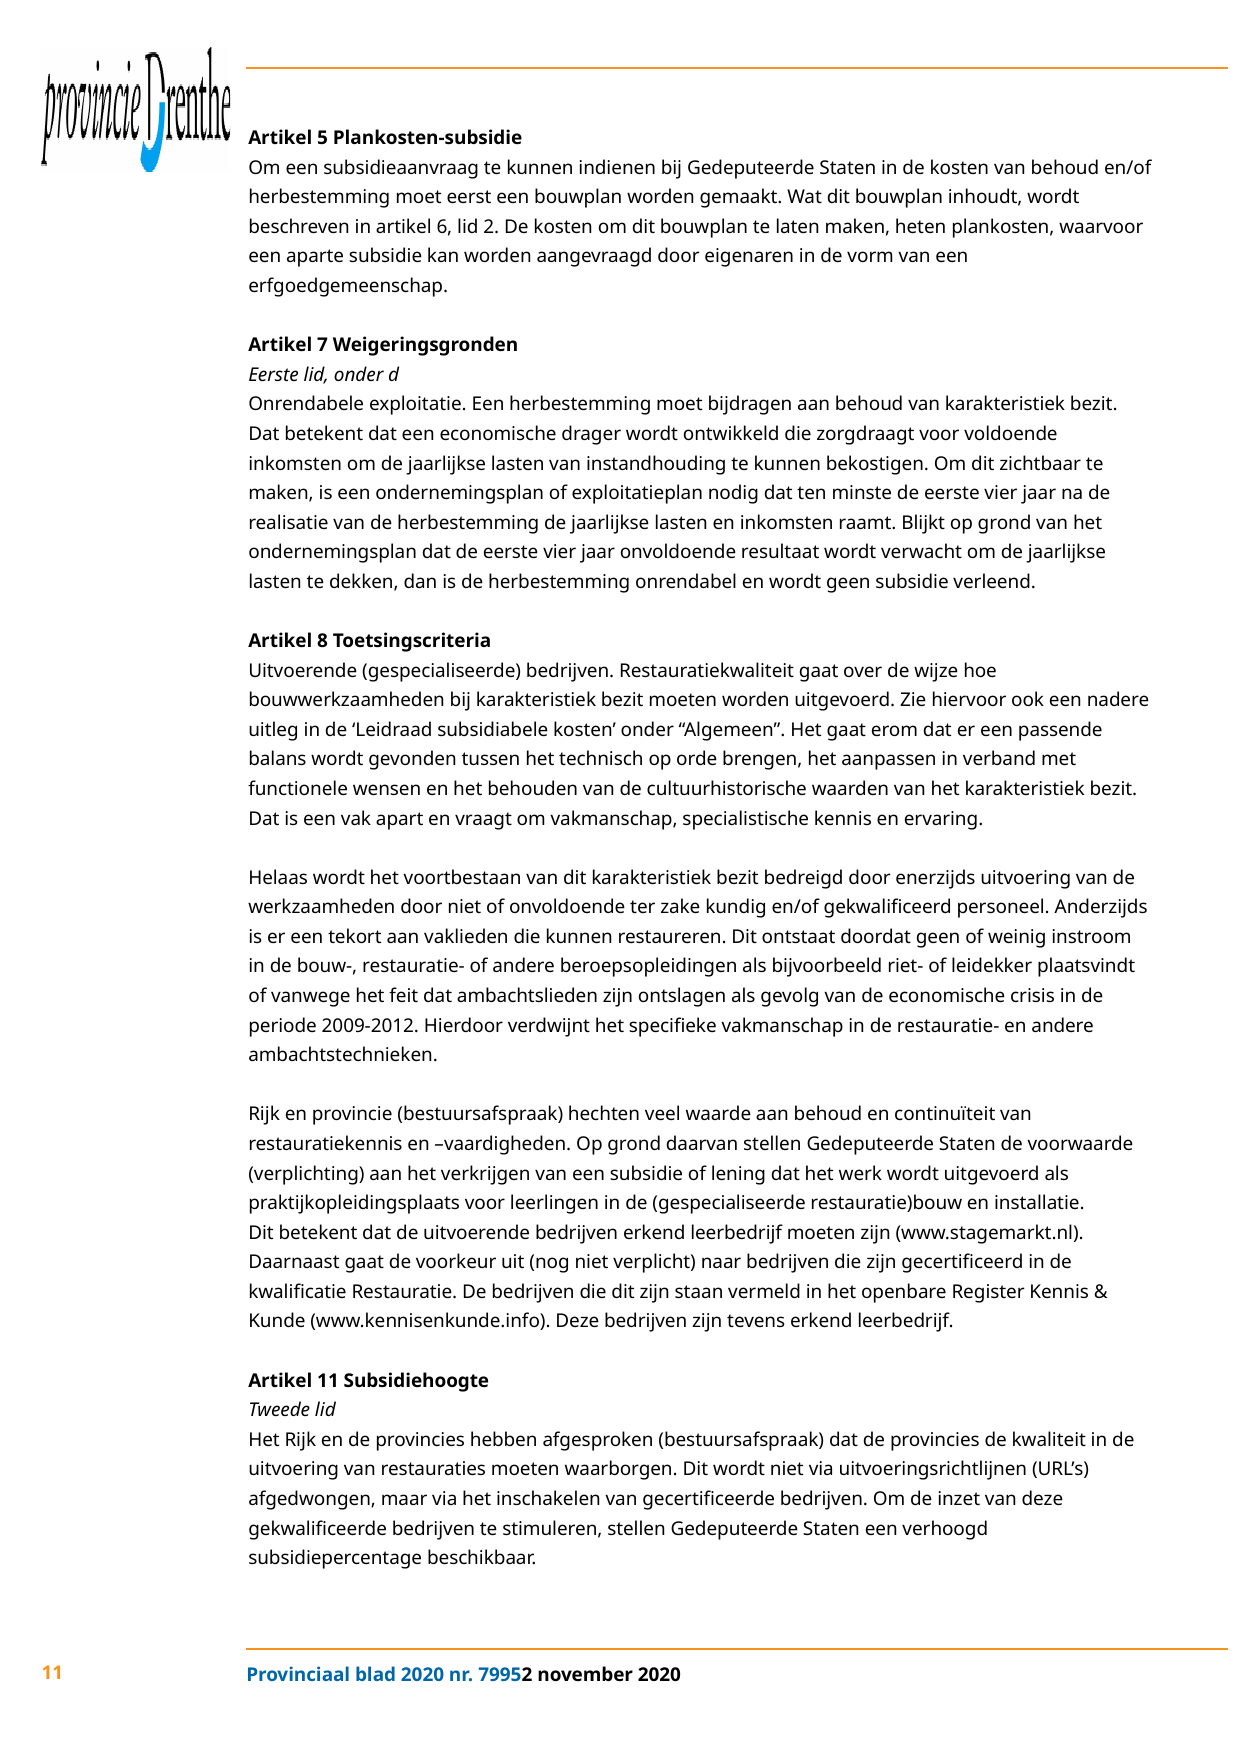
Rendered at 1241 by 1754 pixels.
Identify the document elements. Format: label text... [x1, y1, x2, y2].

text Artikel 11 Subsidiehoogte [248, 1367, 1152, 1393]
text Dit betekent dat de uitvoerende bedrijven erkend leerbedrijf moeten zijn (www.stagemarkt.nl). Daarnaast gaat de voorkeur uit (nog niet verplicht) naar bedrijven die zijn gecertificeerd in de kwalificatie Restauratie. De bedrijven die dit zijn staan vermeld in het openbare Register Kennis & Kunde (www.kennisenkunde.info). Deze bedrijven zijn tevens erkend leerbedrijf. [248, 1219, 1152, 1333]
text Onrendabele exploitatie. Een herbestemming moet bijdragen aan behoud van karakteristiek bezit. Dat betekent dat een economische drager wordt ontwikkeld die zorgdraagt voor voldoende inkomsten om de jaarlijkse lasten van instandhouding te kunnen bekostigen. Om dit zichtbaar te maken, is een ondernemingsplan of exploitatieplan nodig dat ten minste de eerste vier jaar na de realisatie van de herbestemming de jaarlijkse lasten en inkomsten raamt. Blijkt op grond van het ondernemingsplan dat de eerste vier jaar onvoldoende resultaat wordt verwacht om de jaarlijkse lasten te dekken, dan is de herbestemming onrendabel en wordt geen subsidie verleend. [248, 391, 1152, 594]
text Helaas wordt het voortbestaan van dit karakteristiek bezit bedreigd door enerzijds uitvoering van de werkzaamheden door niet of onvoldoende ter zake kundig en/of gekwalificeerd personeel. Anderzijds is er een tekort aan vaklieden die kunnen restaureren. Dit ontstaat doordat geen of weinig instroom in de bouw-, restauratie- of andere beroepsopleidingen als bijvoorbeeld riet- of leidekker plaatsvindt of vanwege het feit dat ambachtslieden zijn ontslagen als gevolg van de economische crisis in de periode 2009-2012. Hierdoor verdwijnt het specifieke vakmanschap in de restauratie- en andere ambachtstechnieken. [248, 864, 1152, 1067]
text Uitvoerende (gespecialiseerde) bedrijven. Restauratiekwaliteit gaat over de wijze hoe bouwwerkzaamheden bij karakteristiek bezit moeten worden uitgevoerd. Zie hiervoor ook een nadere uitleg in de ‘Leidraad subsidiabele kosten’ onder “Algemeen”. Het gaat erom dat er een passende balans wordt gevonden tussen het technisch op orde brengen, het aanpassen in verband met functionele wensen en het behouden van de cultuurhistorische waarden van het karakteristiek bezit. Dat is een vak apart en vraagt om vakmanschap, specialistische kennis en ervaring. [248, 657, 1152, 831]
text Eerste lid, onder d [248, 361, 1152, 387]
text Artikel 8 Toetsingscriteria [248, 627, 1152, 653]
text Tweede lid [248, 1396, 1152, 1422]
text Artikel 7 Weigeringsgronden [248, 331, 1152, 357]
picture [41, 47, 231, 172]
text Om een subsidieaanvraag te kunnen indienen bij Gedeputeerde Staten in de kosten van behoud en/of herbestemming moet eerst een bouwplan worden gemaakt. Wat dit bouwplan inhoudt, wordt beschreven in artikel 6, lid 2. De kosten om dit bouwplan te laten maken, heten plankosten, waarvoor een aparte subsidie kan worden aangevraagd door eigenaren in de vorm van een erfgoedgemeenschap. [248, 154, 1152, 298]
text Artikel 5 Plankosten-subsidie [248, 124, 1152, 150]
text Het Rijk en de provincies hebben afgesproken (bestuursafspraak) dat de provincies de kwaliteit in de uitvoering van restauraties moeten waarborgen. Dit wordt niet via uitvoeringsrichtlijnen (URL’s) afgedwongen, maar via het inschakelen van gecertificeerde bedrijven. Om de inzet van deze gekwalificeerde bedrijven te stimuleren, stellen Gedeputeerde Staten een verhoogd subsidiepercentage beschikbaar. [248, 1426, 1152, 1570]
text Rijk en provincie (bestuursafspraak) hechten veel waarde aan behoud en continuïteit van restauratiekennis en –vaardigheden. Op grond daarvan stellen Gedeputeerde Staten de voorwaarde (verplichting) aan het verkrijgen van een subsidie of lening dat het werk wordt uitgevoerd als praktijkopleidingsplaats voor leerlingen in de (gespecialiseerde restauratie)bouw en installatie. [248, 1101, 1152, 1215]
